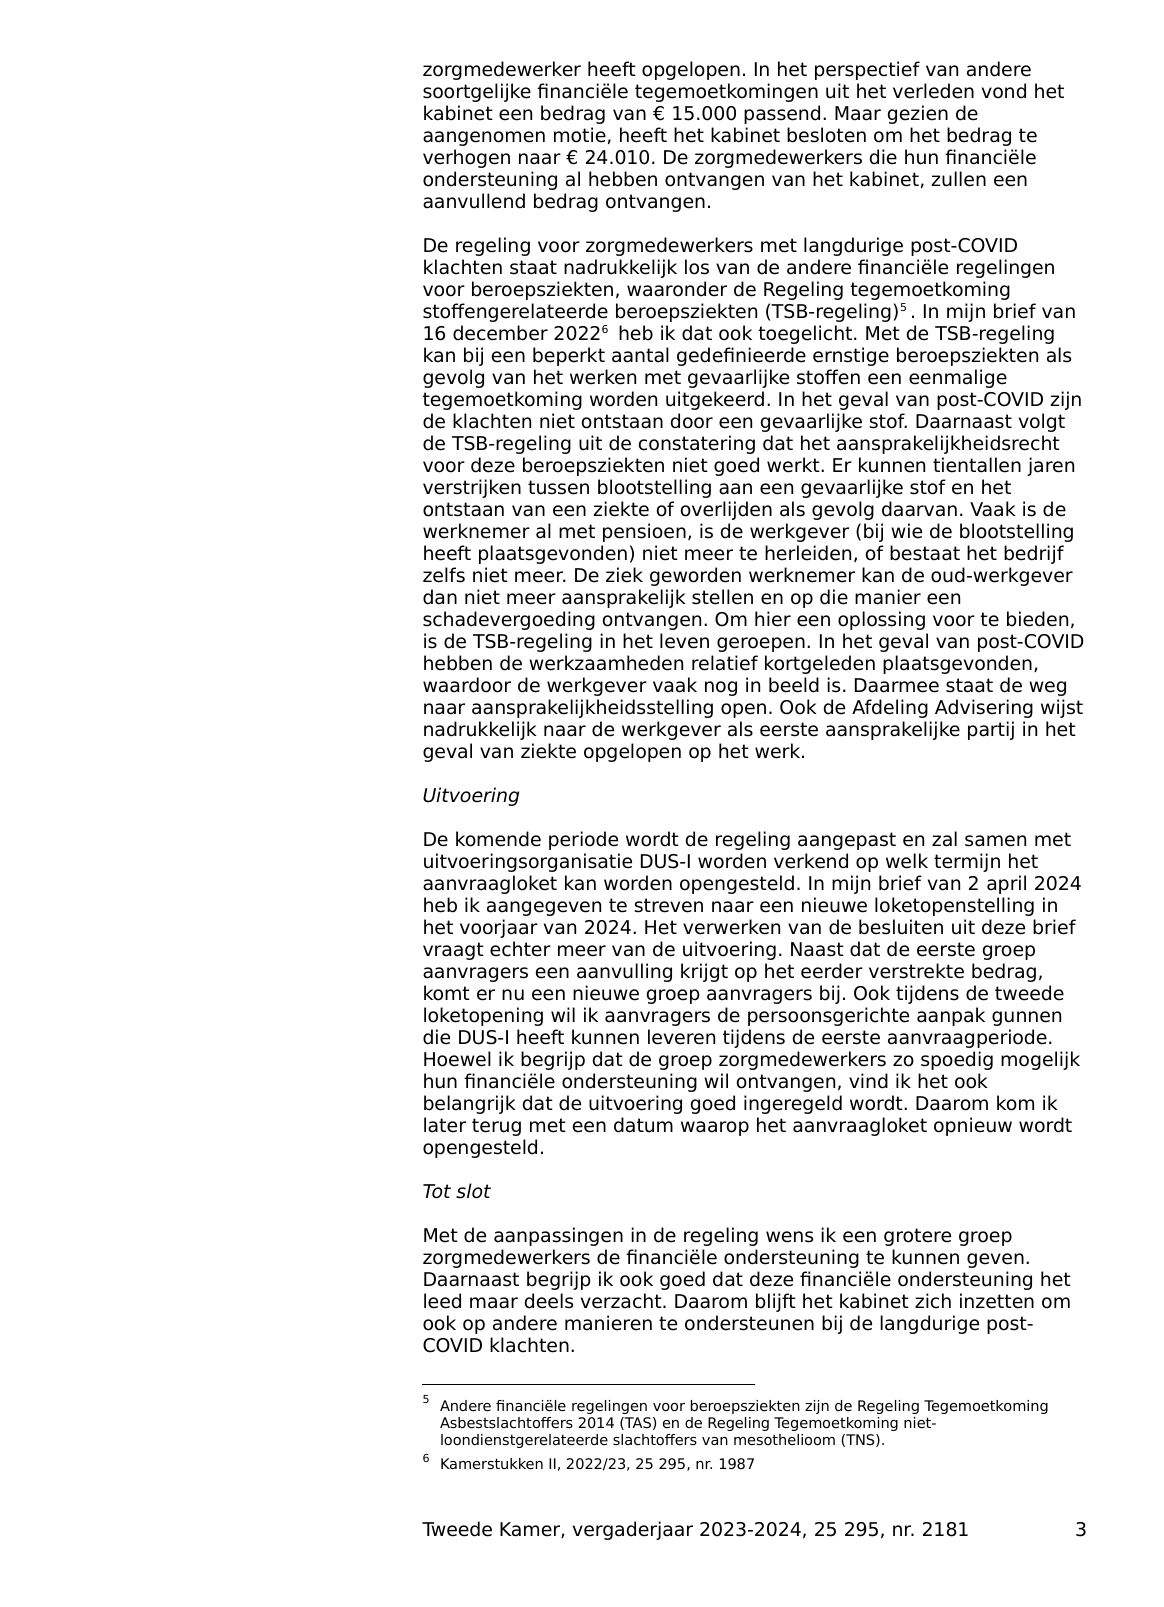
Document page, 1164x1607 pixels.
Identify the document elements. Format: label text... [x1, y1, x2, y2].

text zorgmedewerker heeft opgelopen. In het perspectief van andere soortgelijke financiële tegemoetkomingen uit het verleden vond het kabinet een bedrag van € 15.000 passend. Maar gezien de aangenomen motie, heeft het kabinet besloten om het bedrag te verhogen naar € 24.010. De zorgmedewerkers die hun financiële ondersteuning al hebben ontvangen van het kabinet, zullen een aanvullend bedrag ontvangen. [422, 59, 1087, 213]
text De regeling voor zorgmedewerkers met langdurige post-COVID klachten staat nadrukkelijk los van de andere financiële regelingen voor beroepsziekten, waaronder de Regeling tegemoetkoming stoffengerelateerde beroepsziekten (TSB-regeling). In mijn brief van 16 december 2022 heb ik dat ook toegelicht. Met de TSB-regeling kan bij een beperkt aantal gedefinieerde ernstige beroepsziekten als gevolg van het werken met gevaarlijke stoffen een eenmalige tegemoetkoming worden uitgekeerd. In het geval van post-COVID zijn de klachten niet ontstaan door een gevaarlijke stof. Daarnaast volgt de TSB-regeling uit de constatering dat het aansprakelijkheidsrecht voor deze beroepsziekten niet goed werkt. Er kunnen tientallen jaren verstrijken tussen blootstelling aan een gevaarlijke stof en het ontstaan van een ziekte of overlijden als gevolg daarvan. Vaak is de werknemer al met pensioen, is de werkgever (bij wie de blootstelling heeft plaatsgevonden) niet meer te herleiden, of bestaat het bedrijf zelfs niet meer. De ziek geworden werknemer kan de oud-werkgever dan niet meer aansprakelijk stellen en op die manier een schadevergoeding ontvangen. Om hier een oplossing voor te bieden, is de TSB-regeling in het leven geroepen. In het geval van post-COVID hebben de werkzaamheden relatief kortgeleden plaatsgevonden, waardoor de werkgever vaak nog in beeld is. Daarmee staat de weg naar aansprakelijkheidsstelling open. Ook de Afdeling Advisering wijst nadrukkelijk naar de werkgever als eerste aansprakelijke partij in het geval van ziekte opgelopen op het werk. [422, 235, 1087, 763]
text Andere financiële regelingen voor beroepsziekten zijn de Regeling Tegemoetkoming Asbestslachtoffers 2014 (TAS) en de Regeling Tegemoetkoming niet-loondienstgerelateerde slachtoffers van mesothelioom (TNS). [422, 1393, 1087, 1449]
text Kamerstukken II, 2022/23, 25 295, nr. 1987 [422, 1452, 1087, 1474]
text De komende periode wordt de regeling aangepast en zal samen met uitvoeringsorganisatie DUS-I worden verkend op welk termijn het aanvraagloket kan worden opengesteld. In mijn brief van 2 april 2024 heb ik aangegeven te streven naar een nieuwe loketopenstelling in het voorjaar van 2024. Het verwerken van de besluiten uit deze brief vraagt echter meer van de uitvoering. Naast dat de eerste groep aanvragers een aanvulling krijgt op het eerder verstrekte bedrag, komt er nu een nieuwe groep aanvragers bij. Ook tijdens de tweede loketopening wil ik aanvragers de persoonsgerichte aanpak gunnen die DUS-I heeft kunnen leveren tijdens de eerste aanvraagperiode. Hoewel ik begrijp dat de groep zorgmedewerkers zo spoedig mogelijk hun financiële ondersteuning wil ontvangen, vind ik het ook belangrijk dat de uitvoering goed ingeregeld wordt. Daarom kom ik later terug met een datum waarop het aanvraagloket opnieuw wordt opengesteld. [422, 829, 1087, 1159]
subtitle Tot slot [422, 1181, 1087, 1203]
text Met de aanpassingen in de regeling wens ik een grotere groep zorgmedewerkers de financiële ondersteuning te kunnen geven. Daarnaast begrijp ik ook goed dat deze financiële ondersteuning het leed maar deels verzacht. Daarom blijft het kabinet zich inzetten om ook op andere manieren te ondersteunen bij de langdurige post-COVID klachten. [422, 1225, 1087, 1357]
subtitle Uitvoering [422, 785, 1087, 807]
